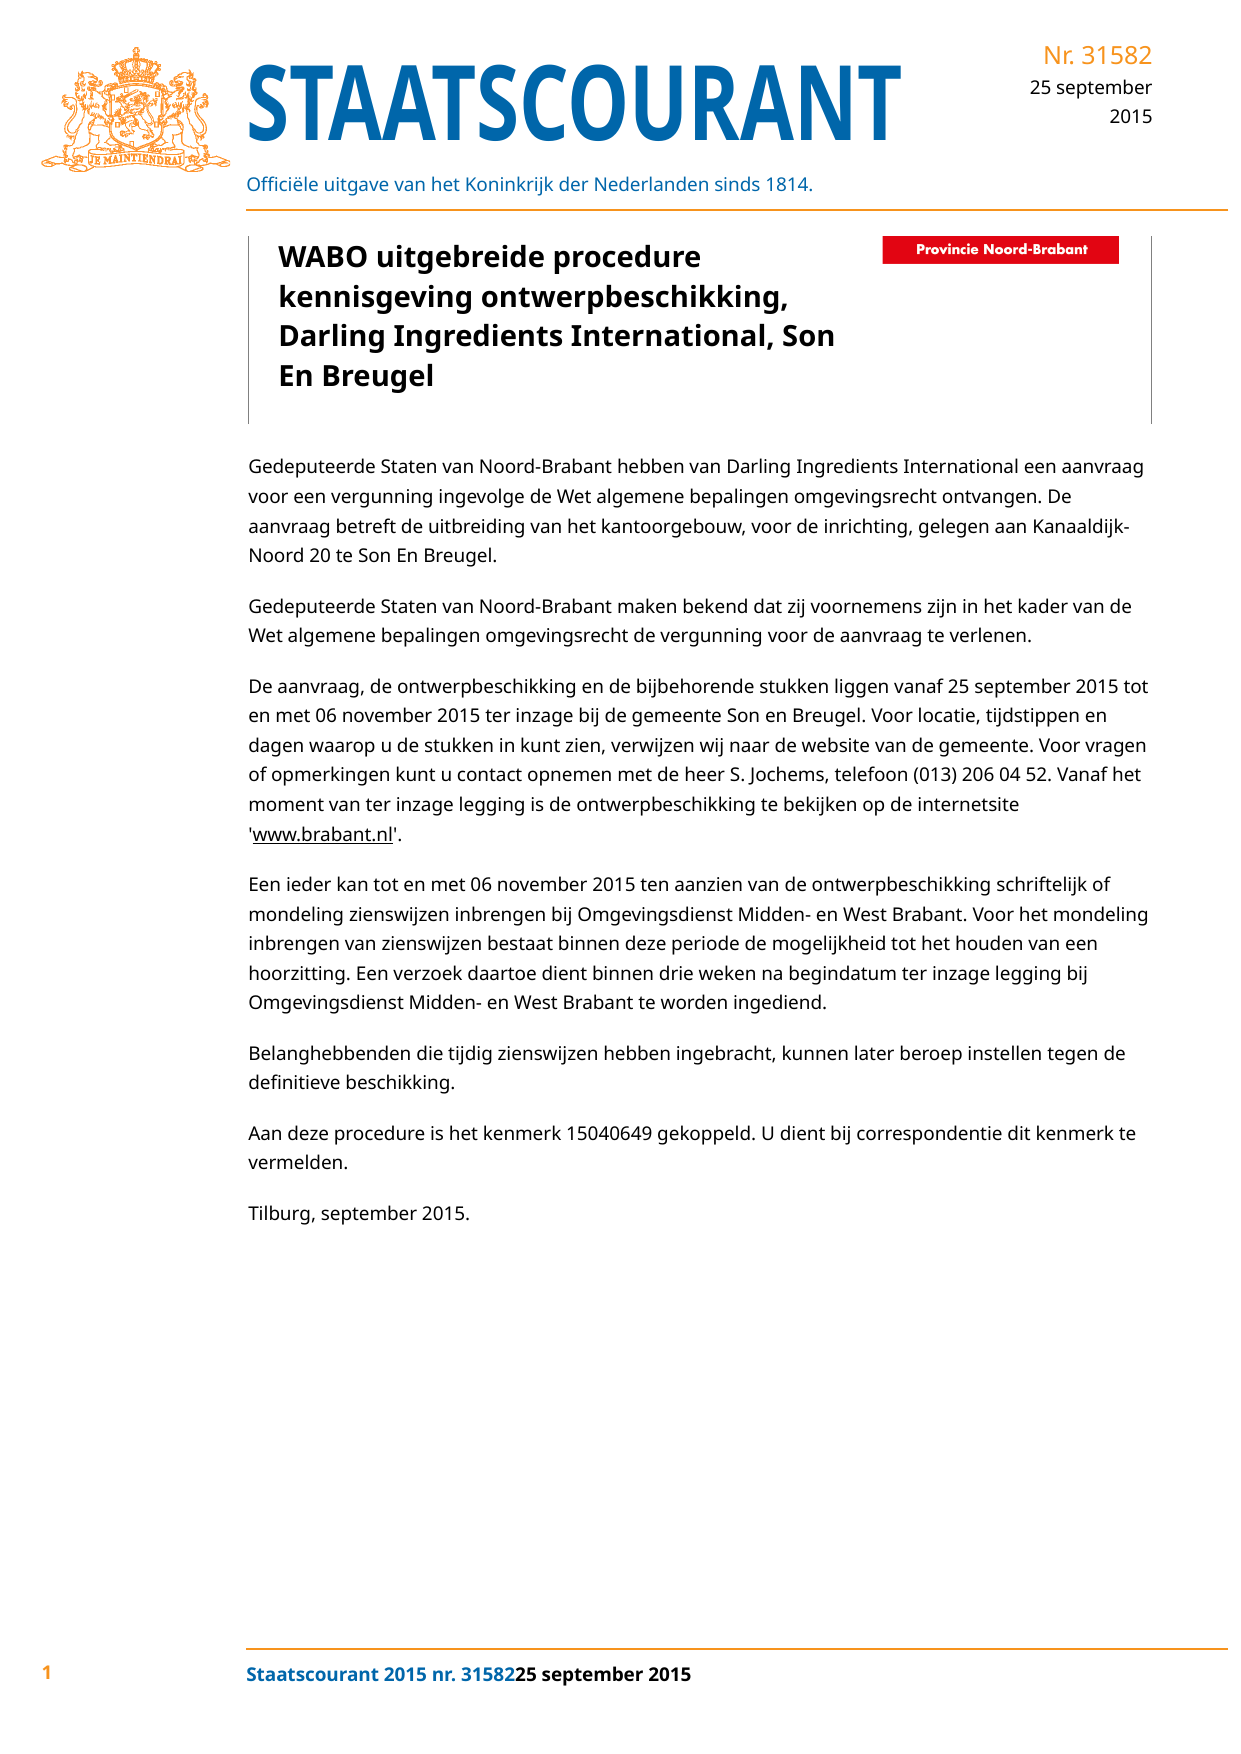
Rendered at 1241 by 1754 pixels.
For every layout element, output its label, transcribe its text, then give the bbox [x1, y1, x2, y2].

picture [41, 47, 231, 172]
text Tilburg, september 2015. [248, 1200, 1152, 1226]
text Belanghebbenden die tijdig zienswijzen hebben ingebracht, kunnen later beroep instellen tegen de definitieve beschikking. [248, 1040, 1152, 1095]
text Gedeputeerde Staten van Noord-Brabant maken bekend dat zij voornemens zijn in het kader van de Wet algemene bepalingen omgevingsrecht de vergunning voor de aanvraag te verlenen. [248, 593, 1152, 648]
picture [882, 236, 1119, 264]
table_header WABO uitgebreide procedure kennisgeving ontwerpbeschikking, Darling Ingredients International, Son En Breugel [249, 236, 850, 424]
text Een ieder kan tot en met 06 november 2015 ten aanzien van de ontwerpbeschikking schriftelijk of mondeling zienswijzen inbrengen bij Omgevingsdienst Midden- en West Brabant. Voor het mondeling inbrengen van zienswijzen bestaat binnen deze periode de mogelijkheid tot het houden van een hoorzitting. Een verzoek daartoe dient binnen drie weken na begindatum ter inzage legging bij Omgevingsdienst Midden- en West Brabant te worden ingediend. [248, 871, 1152, 1015]
table_header [850, 236, 882, 263]
table_header [1119, 236, 1151, 263]
text Gedeputeerde Staten van Noord-Brabant hebben van Darling Ingredients International een aanvraag voor een vergunning ingevolge de Wet algemene bepalingen omgevingsrecht ontvangen. De aanvraag betreft de uitbreiding van het kantoorgebouw, voor de inrichting, gelegen aan Kanaaldijk-Noord 20 te Son En Breugel. [248, 454, 1152, 568]
text Aan deze procedure is het kenmerk 15040649 gekoppeld. U dient bij correspondentie dit kenmerk te vermelden. [248, 1120, 1152, 1175]
table_header [850, 264, 1151, 424]
text De aanvraag, de ontwerpbeschikking en de bijbehorende stukken liggen vanaf 25 september 2015 tot en met 06 november 2015 ter inzage bij de gemeente Son en Breugel. Voor locatie, tijdstippen en dagen waarop u de stukken in kunt zien, verwijzen wij naar de website van de gemeente. Voor vragen of opmerkingen kunt u contact opnemen met de heer S. Jochems, telefoon (013) 206 04 52. Vanaf het moment van ter inzage legging is de ontwerpbeschikking te bekijken op de internetsite 'www.brabant.nl'. [248, 673, 1152, 846]
